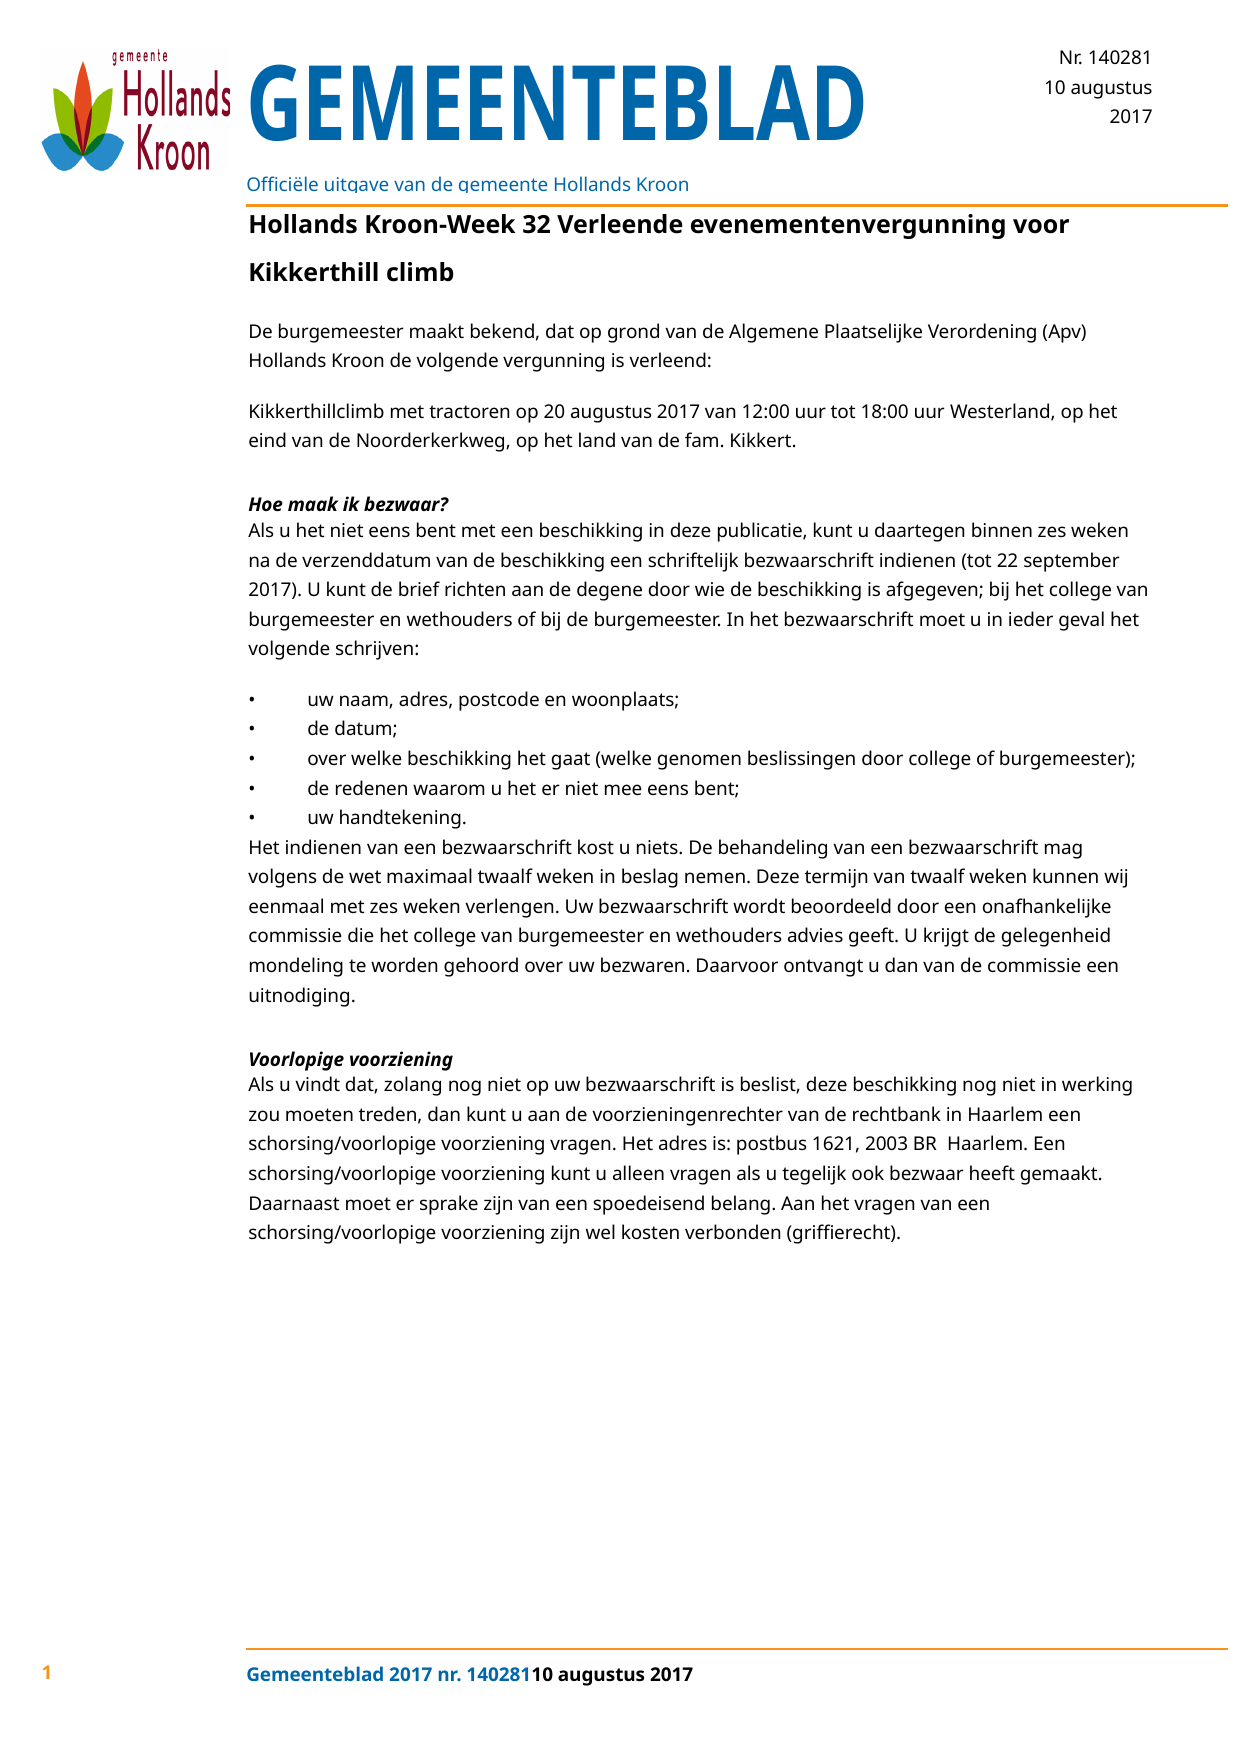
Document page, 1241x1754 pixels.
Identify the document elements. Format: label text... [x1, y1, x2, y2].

text De burgemeester maakt bekend, dat op grond van de Algemene Plaatselijke Verordening (Apv) Hollands Kroon de volgende vergunning is verleend: [248, 318, 1152, 373]
list uw handtekening. [248, 804, 1152, 830]
list de datum; [248, 716, 1152, 741]
list over welke beschikking het gaat (welke genomen beslissingen door college of burgemeester); [248, 745, 1152, 771]
text Hoe maak ik bezwaar? [248, 491, 1152, 517]
text Hollands Kroon-Week 32 Verleende evenementenvergunning voor Kikkerthill climb [248, 207, 1152, 288]
text Als u het niet eens bent met een beschikking in deze publicatie, kunt u daartegen binnen zes weken na de verzenddatum van de beschikking een schriftelijk bezwaarschrift indienen (tot 22 september 2017). U kunt de brief richten aan de degene door wie de beschikking is afgegeven; bij het college van burgemeester en wethouders of bij de burgemeester. In het bezwaarschrift moet u in ieder geval het volgende schrijven: [248, 517, 1152, 661]
text Het indienen van een bezwaarschrift kost u niets. De behandeling van een bezwaarschrift mag volgens de wet maximaal twaalf weken in beslag nemen. Deze termijn van twaalf weken kunnen wij eenmaal met zes weken verlengen. Uw bezwaarschrift wordt beoordeeld door een onafhankelijke commissie die het college van burgemeester en wethouders advies geeft. U krijgt de gelegenheid mondeling te worden gehoord over uw bezwaren. Daarvoor ontvangt u dan van de commissie een uitnodiging. [248, 834, 1152, 1007]
list uw naam, adres, postcode en woonplaats; [248, 686, 1152, 712]
text Als u vindt dat, zolang nog niet op uw bezwaarschrift is beslist, deze beschikking nog niet in werking zou moeten treden, dan kunt u aan de voorzieningenrechter van de rechtbank in Haarlem een schorsing/voorlopige voorziening vragen. Het adres is: postbus 1621, 2003 BR Haarlem. Een schorsing/voorlopige voorziening kunt u alleen vragen als u tegelijk ook bezwaar heeft gemaakt. Daarnaast moet er sprake zijn van een spoedeisend belang. Aan het vragen van een schorsing/voorlopige voorziening zijn wel kosten verbonden (griffierecht). [248, 1071, 1152, 1245]
list de redenen waarom u het er niet mee eens bent; [248, 775, 1152, 800]
text Kikkerthillclimb met tractoren op 20 augustus 2017 van 12:00 uur tot 18:00 uur Westerland, op het eind van de Noorderkerkweg, op het land van de fam. Kikkert. [248, 398, 1152, 453]
picture [41, 47, 231, 172]
text Voorlopige voorziening [248, 1046, 1152, 1071]
